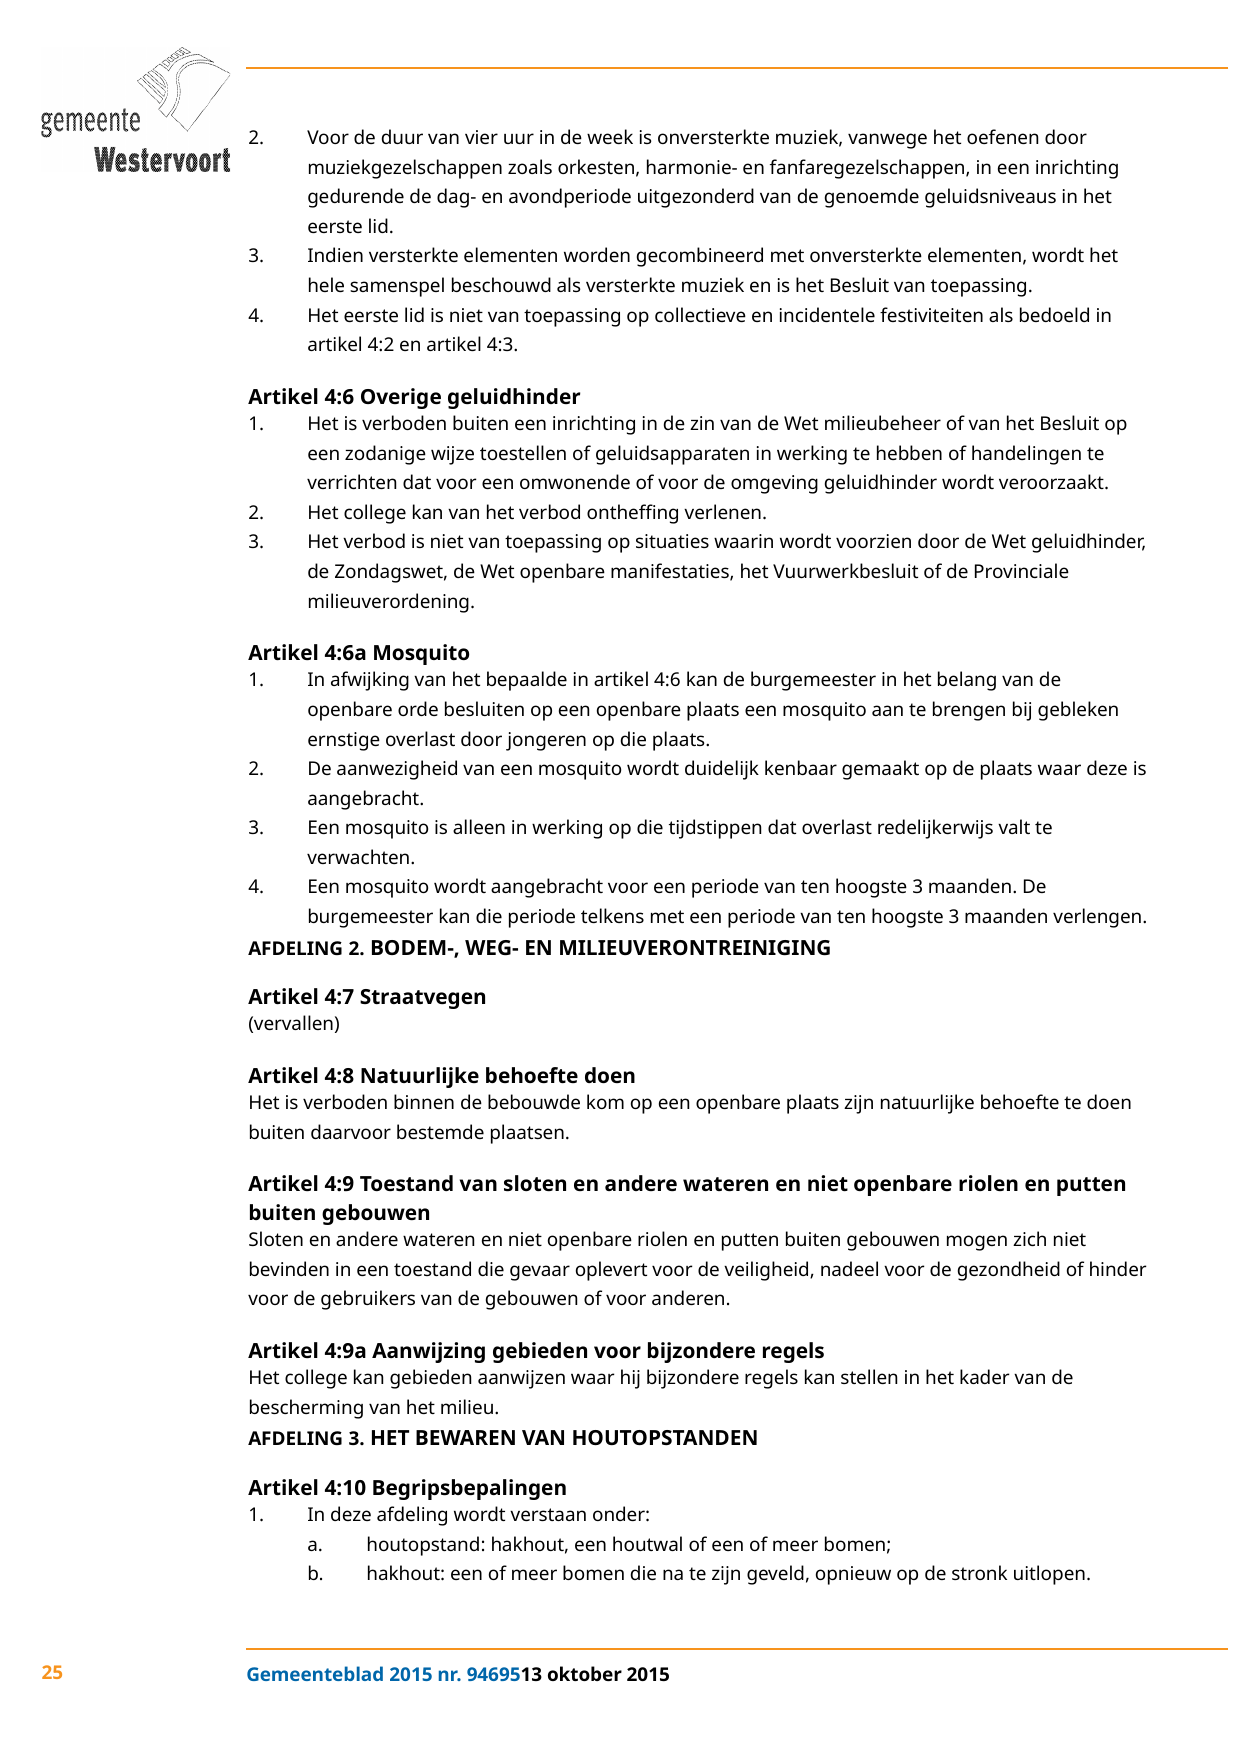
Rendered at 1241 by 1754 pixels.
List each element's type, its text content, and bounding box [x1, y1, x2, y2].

text Artikel 4:9 Toestand van sloten en andere wateren en niet openbare riolen en putten buiten gebouwen [248, 1169, 1152, 1226]
text Artikel 4:9a Aanwijzing gebieden voor bijzondere regels [248, 1336, 1152, 1364]
list Het college kan van het verbod ontheffing verlenen. [248, 499, 1152, 525]
list houtopstand: hakhout, een houtwal of een of meer bomen; [307, 1531, 1152, 1557]
picture [41, 47, 231, 172]
text Sloten en andere wateren en niet openbare riolen en putten buiten gebouwen mogen zich niet bevinden in een toestand die gevaar oplevert voor de veiligheid, nadeel voor de gezondheid of hinder voor de gebruikers van de gebouwen of voor anderen. [248, 1226, 1152, 1311]
text AFDELING 3. HET BEWAREN VAN HOUTOPSTANDEN [248, 1423, 1152, 1452]
list De aanwezigheid van een mosquito wordt duidelijk kenbaar gemaakt op de plaats waar deze is aangebracht. [248, 755, 1152, 811]
text Artikel 4:6 Overige geluidhinder [248, 382, 1152, 410]
list hakhout: een of meer bomen die na te zijn geveld, opnieuw op de stronk uitlopen. [307, 1560, 1152, 1586]
list Een mosquito is alleen in werking op die tijdstippen dat overlast redelijkerwijs valt te verwachten. [248, 814, 1152, 870]
list Het is verboden buiten een inrichting in de zin van de Wet milieubeheer of van het Besluit op een zodanige wijze toestellen of geluidsapparaten in werking te hebben of handelingen te verrichten dat voor een omwonende of voor de omgeving geluidhinder wordt veroorzaakt. [248, 410, 1152, 495]
list Het eerste lid is niet van toepassing op collectieve en incidentele festiviteiten als bedoeld in artikel 4:2 en artikel 4:3. [248, 302, 1152, 357]
list Een mosquito wordt aangebracht voor een periode van ten hoogste 3 maanden. De burgemeester kan die periode telkens met een periode van ten hoogste 3 maanden verlengen. [248, 874, 1152, 929]
list In deze afdeling wordt verstaan onder: [248, 1501, 1152, 1527]
text Artikel 4:8 Natuurlijke behoefte doen [248, 1061, 1152, 1089]
text Artikel 4:10 Begripsbepalingen [248, 1473, 1152, 1501]
text Artikel 4:7 Straatvegen [248, 982, 1152, 1011]
list Indien versterkte elementen worden gecombineerd met onversterkte elementen, wordt het hele samenspel beschouwd als versterkte muziek en is het Besluit van toepassing. [248, 243, 1152, 298]
text (vervallen) [248, 1011, 1152, 1036]
list In afwijking van het bepaalde in artikel 4:6 kan de burgemeester in het belang van de openbare orde besluiten op een openbare plaats een mosquito aan te brengen bij gebleken ernstige overlast door jongeren op die plaats. [248, 667, 1152, 752]
text Het is verboden binnen de bebouwde kom op een openbare plaats zijn natuurlijke behoefte te doen buiten daarvoor bestemde plaatsen. [248, 1089, 1152, 1145]
list Voor de duur van vier uur in de week is onversterkte muziek, vanwege het oefenen door muziekgezelschappen zoals orkesten, harmonie- en fanfaregezelschappen, in een inrichting gedurende de dag- en avondperiode uitgezonderd van de genoemde geluidsniveaus in het eerste lid. [248, 124, 1152, 239]
text AFDELING 2. BODEM-, WEG- EN MILIEUVERONTREINIGING [248, 933, 1152, 961]
text Artikel 4:6a Mosquito [248, 638, 1152, 667]
list Het verbod is niet van toepassing op situaties waarin wordt voorzien door de Wet geluidhinder, de Zondagswet, de Wet openbare manifestaties, het Vuurwerkbesluit of de Provinciale milieuverordening. [248, 529, 1152, 613]
text Het college kan gebieden aanwijzen waar hij bijzondere regels kan stellen in het kader van de bescherming van het milieu. [248, 1364, 1152, 1420]
